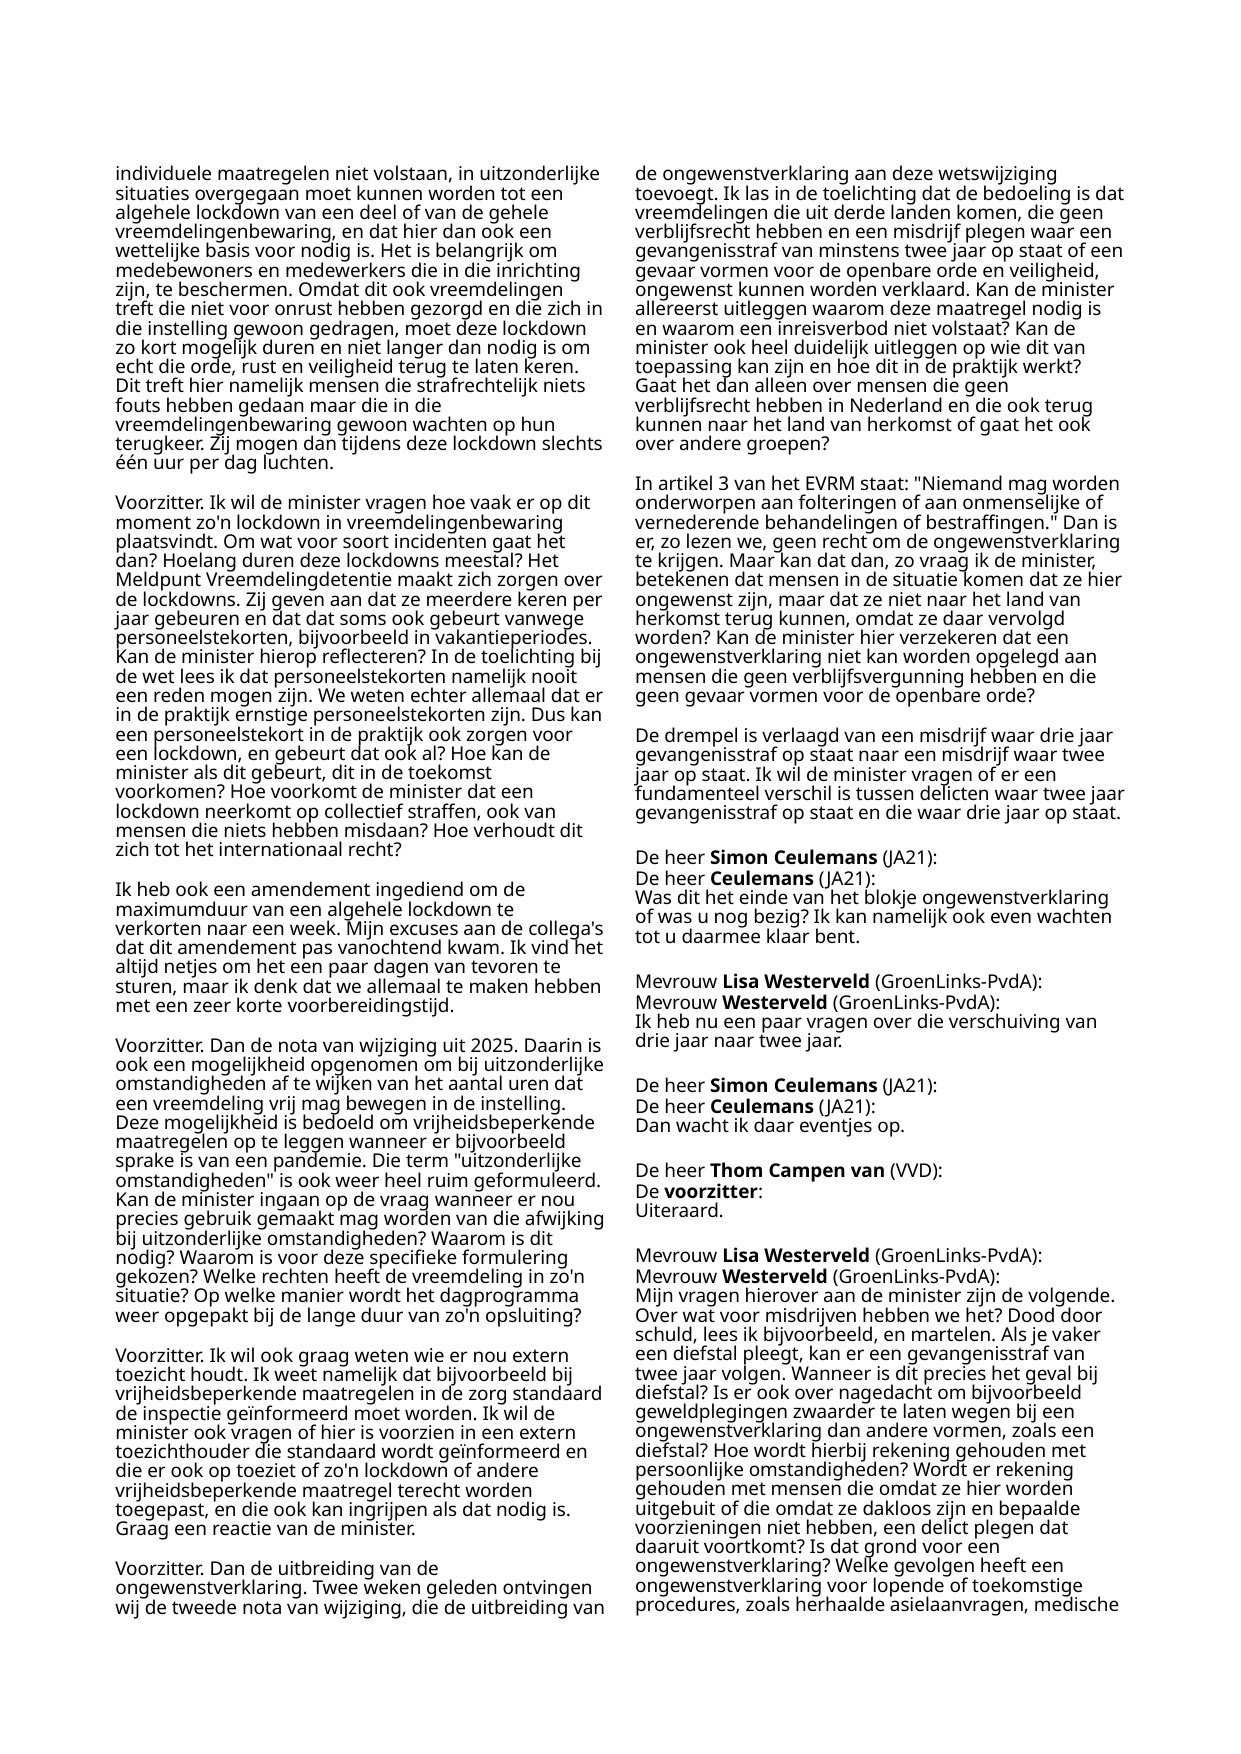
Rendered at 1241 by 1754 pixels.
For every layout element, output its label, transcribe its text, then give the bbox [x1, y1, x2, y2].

text Mevrouw Lisa Westerveld (GroenLinks-PvdA): [635, 968, 1125, 994]
text De heer Simon Ceulemans (JA21): [635, 1072, 1125, 1098]
text De heer Ceulemans (JA21): [635, 1098, 1125, 1117]
text Ik heb nu een paar vragen over die verschuiving van drie jaar naar twee jaar. [635, 1013, 1125, 1051]
text Dan wacht ik daar eventjes op. [635, 1117, 1125, 1137]
text De heer Simon Ceulemans (JA21): [635, 844, 1125, 870]
text Mijn vragen hierover aan de minister zijn de volgende. Over wat voor misdrijven hebben we het? Dood door schuld, lees ik bijvoorbeeld, en martelen. Als je vaker een diefstal pleegt, kan er een gevangenisstraf van twee jaar volgen. Wanneer is dit precies het geval bij diefstal? Is er ook over nagedacht om bijvoorbeeld geweldplegingen zwaarder te laten wegen bij een ongewenstverklaring dan andere vormen, zoals een diefstal? Hoe wordt hierbij rekening gehouden met persoonlijke omstandigheden? Wordt er rekening gehouden met mensen die omdat ze hier worden uitgebuit of die omdat ze dakloos zijn en bepaalde voorzieningen niet hebben, een delict plegen dat daaruit voortkomt? Is dat grond voor een ongewenstverklaring? Welke gevolgen heeft een ongewenstverklaring voor lopende of toekomstige procedures, zoals herhaalde asielaanvragen, medische [635, 1287, 1125, 1615]
text De voorzitter: [635, 1183, 1125, 1202]
text De drempel is verlaagd van een misdrijf waar drie jaar gevangenisstraf op staat naar een misdrijf waar twee jaar op staat. Ik wil de minister vragen of er een fundamenteel verschil is tussen delicten waar twee jaar gevangenisstraf op staat en die waar drie jaar op staat. [635, 727, 1125, 823]
text Uiteraard. [635, 1202, 1125, 1222]
text Voorzitter. Dan de uitbreiding van de ongewenstverklaring. Twee weken geleden ontvingen wij de tweede nota van wijziging, die de uitbreiding van [115, 1560, 605, 1618]
text Voorzitter. Ik wil ook graag weten wie er nou extern toezicht houdt. Ik weet namelijk dat bijvoorbeeld bij vrijheidsbeperkende maatregelen in de zorg standaard de inspectie geïnformeerd moet worden. Ik wil de minister ook vragen of hier is voorzien in een extern toezichthouder die standaard wordt geïnformeerd en die er ook op toeziet of zo'n lockdown of andere vrijheidsbeperkende maatregel terecht worden toegepast, en die ook kan ingrijpen als dat nodig is. Graag een reactie van de minister. [115, 1347, 605, 1539]
text individuele maatregelen niet volstaan, in uitzonderlijke situaties overgegaan moet kunnen worden tot een algehele lockdown van een deel of van de gehele vreemdelingenbewaring, en dat hier dan ook een wettelijke basis voor nodig is. Het is belangrijk om medebewoners en medewerkers die in die inrichting zijn, te beschermen. Omdat dit ook vreemdelingen treft die niet voor onrust hebben gezorgd en die zich in die instelling gewoon gedragen, moet deze lockdown zo kort mogelijk duren en niet langer dan nodig is om echt die orde, rust en veiligheid terug te laten keren. Dit treft hier namelijk mensen die strafrechtelijk niets fouts hebben gedaan maar die in die vreemdelingenbewaring gewoon wachten op hun terugkeer. Zij mogen dan tijdens deze lockdown slechts één uur per dag luchten. [115, 165, 605, 474]
text In artikel 3 van het EVRM staat: "Niemand mag worden onderworpen aan folteringen of aan onmenselijke of vernederende behandelingen of bestraffingen." Dan is er, zo lezen we, geen recht om de ongewenstverklaring te krijgen. Maar kan dat dan, zo vraag ik de minister, betekenen dat mensen in de situatie komen dat ze hier ongewenst zijn, maar dat ze niet naar het land van herkomst terug kunnen, omdat ze daar vervolgd worden? Kan de minister hier verzekeren dat een ongewenstverklaring niet kan worden opgelegd aan mensen die geen verblijfsvergunning hebben en die geen gevaar vormen voor de openbare orde? [635, 475, 1125, 706]
text Mevrouw Westerveld (GroenLinks-PvdA): [635, 994, 1125, 1013]
text De heer Ceulemans (JA21): [635, 870, 1125, 889]
text Voorzitter. Ik wil de minister vragen hoe vaak er op dit moment zo'n lockdown in vreemdelingenbewaring plaatsvindt. Om wat voor soort incidenten gaat het dan? Hoelang duren deze lockdowns meestal? Het Meldpunt Vreemdelingdetentie maakt zich zorgen over de lockdowns. Zij geven aan dat ze meerdere keren per jaar gebeuren en dat dat soms ook gebeurt vanwege personeelstekorten, bijvoorbeeld in vakantieperiodes. Kan de minister hierop reflecteren? In de toelichting bij de wet lees ik dat personeelstekorten namelijk nooit een reden mogen zijn. We weten echter allemaal dat er in de praktijk ernstige personeelstekorten zijn. Dus kan een personeelstekort in de praktijk ook zorgen voor een lockdown, en gebeurt dat ook al? Hoe kan de minister als dit gebeurt, dit in de toekomst voorkomen? Hoe voorkomt de minister dat een lockdown neerkomt op collectief straffen, ook van mensen die niets hebben misdaan? Hoe verhoudt dit zich tot het internationaal recht? [115, 494, 605, 861]
text Mevrouw Westerveld (GroenLinks-PvdA): [635, 1268, 1125, 1287]
text Ik heb ook een amendement ingediend om de maximumduur van een algehele lockdown te verkorten naar een week. Mijn excuses aan de collega's dat dit amendement pas vanochtend kwam. Ik vind het altijd netjes om het een paar dagen van tevoren te sturen, maar ik denk dat we allemaal te maken hebben met een zeer korte voorbereidingstijd. [115, 881, 605, 1016]
text Was dit het einde van het blokje ongewenstverklaring of was u nog bezig? Ik kan namelijk ook even wachten tot u daarmee klaar bent. [635, 889, 1125, 947]
text de ongewenstverklaring aan deze wetswijziging toevoegt. Ik las in de toelichting dat de bedoeling is dat vreemdelingen die uit derde landen komen, die geen verblijfsrecht hebben en een misdrijf plegen waar een gevangenisstraf van minstens twee jaar op staat of een gevaar vormen voor de openbare orde en veiligheid, ongewenst kunnen worden verklaard. Kan de minister allereerst uitleggen waarom deze maatregel nodig is en waarom een inreisverbod niet volstaat? Kan de minister ook heel duidelijk uitleggen op wie dit van toepassing kan zijn en hoe dit in de praktijk werkt? Gaat het dan alleen over mensen die geen verblijfsrecht hebben in Nederland en die ook terug kunnen naar het land van herkomst of gaat het ook over andere groepen? [635, 165, 1125, 454]
text De heer Thom Campen van (VVD): [635, 1157, 1125, 1183]
text Voorzitter. Dan de nota van wijziging uit 2025. Daarin is ook een mogelijkheid opgenomen om bij uitzonderlijke omstandigheden af te wijken van het aantal uren dat een vreemdeling vrij mag bewegen in de instelling. Deze mogelijkheid is bedoeld om vrijheidsbeperkende maatregelen op te leggen wanneer er bijvoorbeeld sprake is van een pandemie. Die term "uitzonderlijke omstandigheden" is ook weer heel ruim geformuleerd. Kan de minister ingaan op de vraag wanneer er nou precies gebruik gemaakt mag worden van die afwijking bij uitzonderlijke omstandigheden? Waarom is dit nodig? Waarom is voor deze specifieke formulering gekozen? Welke rechten heeft de vreemdeling in zo'n situatie? Op welke manier wordt het dagprogramma weer opgepakt bij de lange duur van zo'n opsluiting? [115, 1037, 605, 1326]
text Mevrouw Lisa Westerveld (GroenLinks-PvdA): [635, 1242, 1125, 1268]
